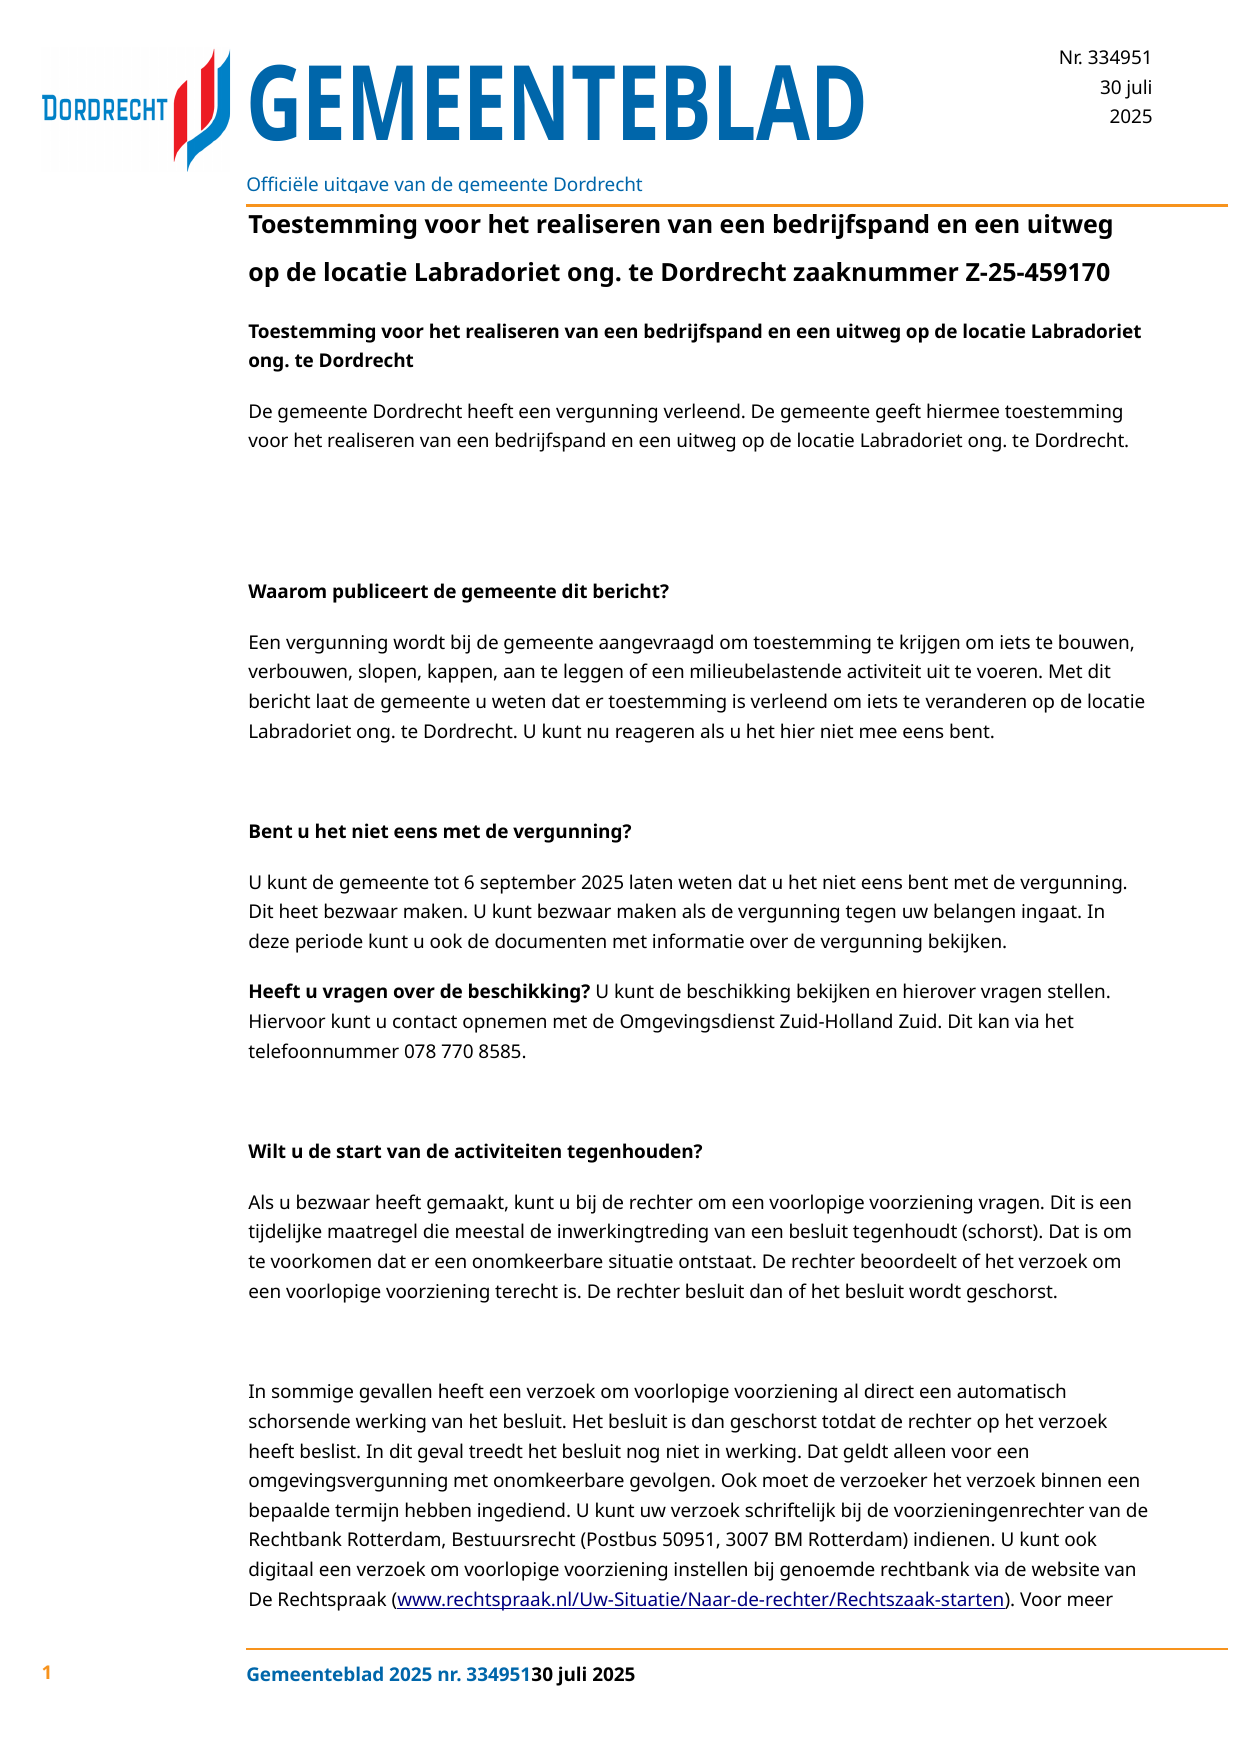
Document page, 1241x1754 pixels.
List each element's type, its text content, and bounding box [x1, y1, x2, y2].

text De gemeente Dordrecht heeft een vergunning verleend. De gemeente geeft hiermee toestemming voor het realiseren van een bedrijfspand en een uitweg op de locatie Labradoriet ong. te Dordrecht. [248, 398, 1152, 453]
text Toestemming voor het realiseren van een bedrijfspand en een uitweg op de locatie Labradoriet ong. te Dordrecht zaaknummer Z-25-459170 [248, 207, 1152, 288]
text Toestemming voor het realiseren van een bedrijfspand en een uitweg op de locatie Labradoriet ong. te Dordrecht [248, 318, 1152, 373]
text Heeft u vragen over de beschikking? U kunt de beschikking bekijken en hierover vragen stellen. Hiervoor kunt u contact opnemen met de Omgevingsdienst Zuid-Holland Zuid. Dit kan via het telefoonnummer 078 770 8585. [248, 979, 1152, 1064]
text Wilt u de start van de activiteiten tegenhouden? [248, 1139, 1152, 1164]
text Een vergunning wordt bij de gemeente aangevraagd om toestemming te krijgen om iets te bouwen, verbouwen, slopen, kappen, aan te leggen of een milieubelastende activiteit uit te voeren. Met dit bericht laat de gemeente u weten dat er toestemming is verleend om iets te veranderen op de locatie Labradoriet ong. te Dordrecht. U kunt nu reageren als u het hier niet mee eens bent. [248, 629, 1152, 744]
text Als u bezwaar heeft gemaakt, kunt u bij de rechter om een voorlopige voorziening vragen. Dit is een tijdelijke maatregel die meestal de inwerkingtreding van een besluit tegenhoudt (schorst). Dat is om te voorkomen dat er een onomkeerbare situatie ontstaat. De rechter beoordeelt of het verzoek om een voorlopige voorziening terecht is. De rechter besluit dan of het besluit wordt geschorst. [248, 1189, 1152, 1304]
picture [41, 47, 231, 172]
text U kunt de gemeente tot 6 september 2025 laten weten dat u het niet eens bent met de vergunning. Dit heet bezwaar maken. U kunt bezwaar maken als de vergunning tegen uw belangen ingaat. In deze periode kunt u ook de documenten met informatie over de vergunning bekijken. [248, 869, 1152, 954]
text Waarom publiceert de gemeente dit bericht? [248, 579, 1152, 604]
text Bent u het niet eens met de vergunning? [248, 819, 1152, 844]
text In sommige gevallen heeft een verzoek om voorlopige voorziening al direct een automatisch schorsende werking van het besluit. Het besluit is dan geschorst totdat de rechter op het verzoek heeft beslist. In dit geval treedt het besluit nog niet in werking. Dat geldt alleen voor een omgevingsvergunning met onomkeerbare gevolgen. Ook moet de verzoeker het verzoek binnen een bepaalde termijn hebben ingediend. U kunt uw verzoek schriftelijk bij de voorzieningenrechter van de Rechtbank Rotterdam, Bestuursrecht (Postbus 50951, 3007 BM Rotterdam) indienen. U kunt ook digitaal een verzoek om voorlopige voorziening instellen bij genoemde rechtbank via de website van De Rechtspraak (www.rechtspraak.nl/Uw-Situatie/Naar-de-rechter/Rechtszaak-starten). Voor meer [248, 1379, 1152, 1612]
